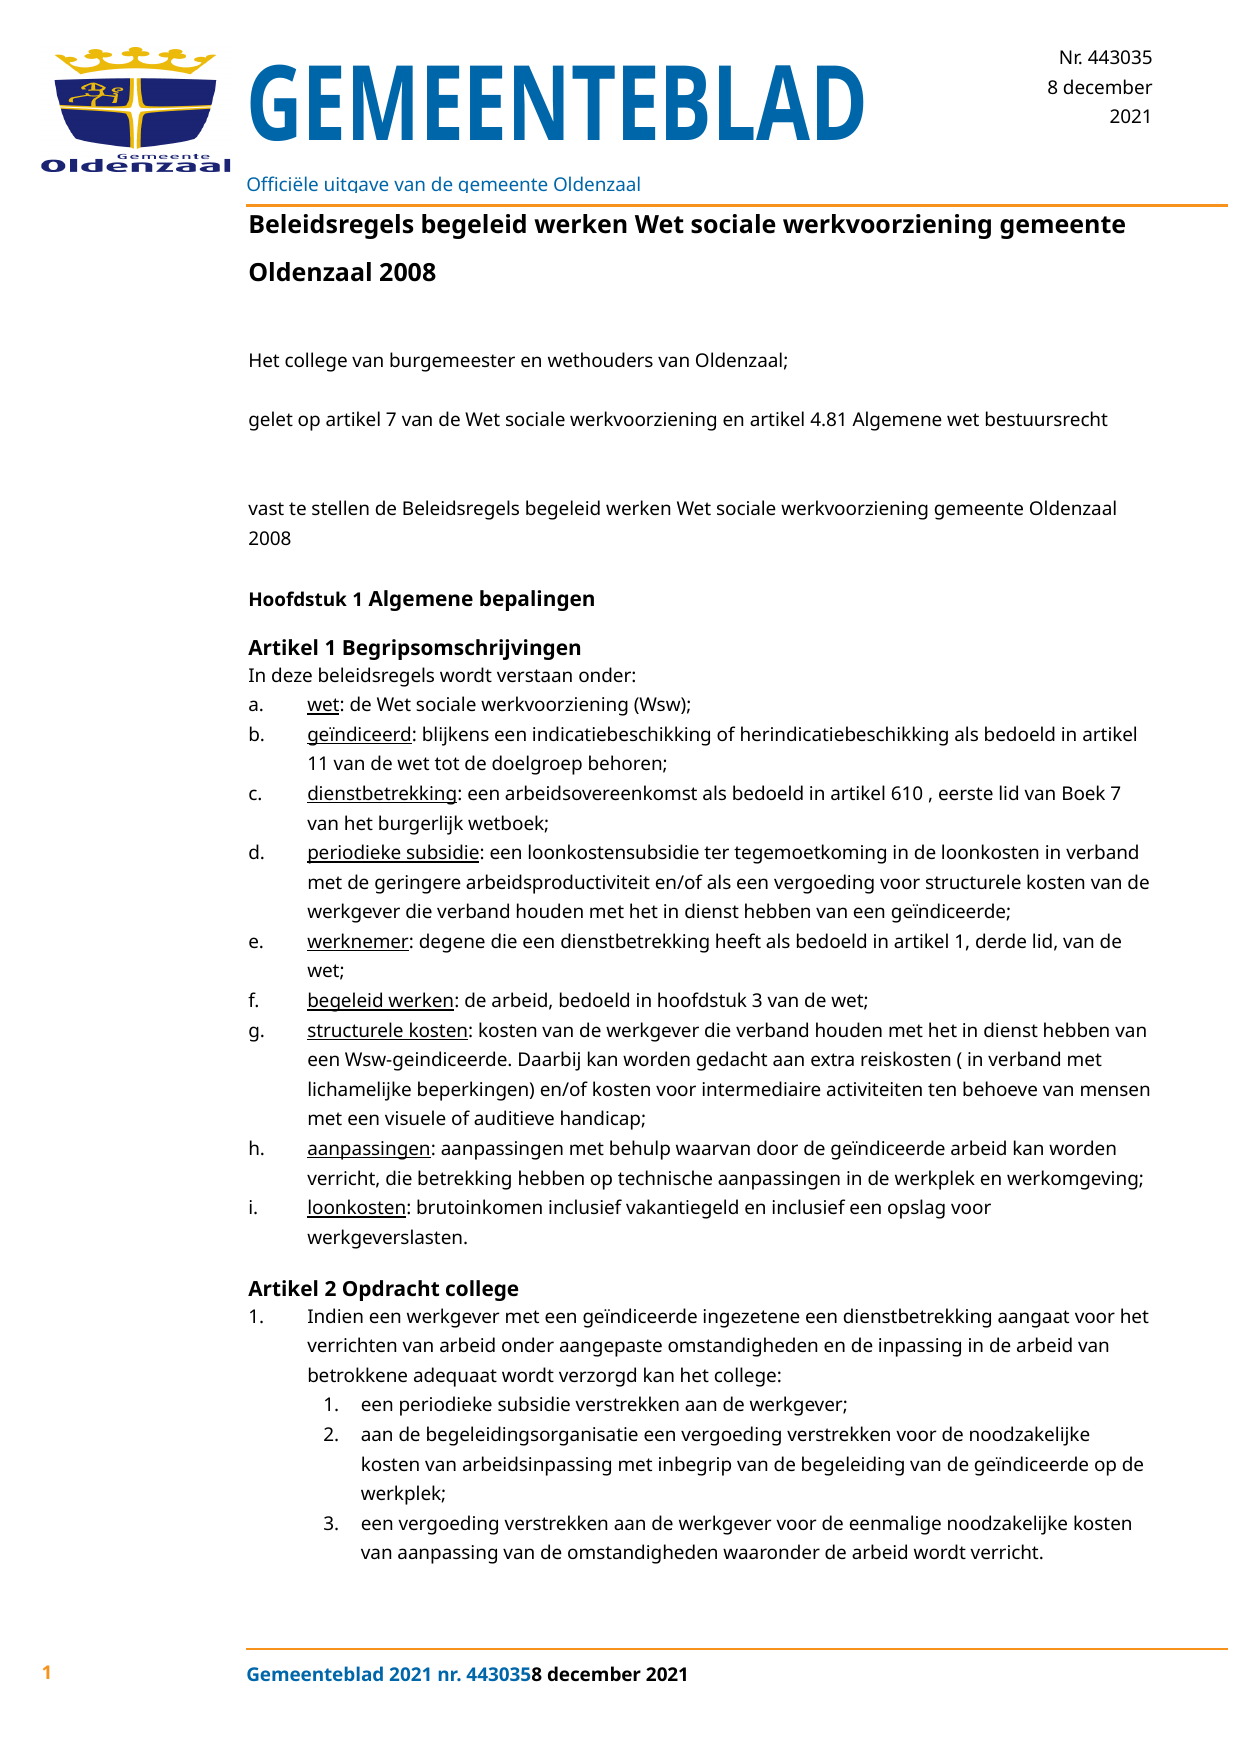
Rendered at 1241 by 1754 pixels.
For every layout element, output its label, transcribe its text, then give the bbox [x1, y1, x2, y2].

list structurele kosten: kosten van de werkgever die verband houden met het in dienst hebben van een Wsw-geindiceerde. Daarbij kan worden gedacht aan extra reiskosten ( in verband met lichamelijke beperkingen) en/of kosten voor intermediaire activiteiten ten behoeve van mensen met een visuele of auditieve handicap; [248, 1017, 1152, 1131]
list aan de begeleidingsorganisatie een vergoeding verstrekken voor de noodzakelijke kosten van arbeidsinpassing met inbegrip van de begeleiding van de geïndiceerde op de werkplek; [323, 1421, 1152, 1506]
list werknemer: degene die een dienstbetrekking heeft als bedoeld in artikel 1, derde lid, van de wet; [248, 928, 1152, 983]
list Indien een werkgever met een geïndiceerde ingezetene een dienstbetrekking aangaat voor het verrichten van arbeid onder aangepaste omstandigheden en de inpassing in de arbeid van betrokkene adequaat wordt verzorgd kan het college: [248, 1303, 1152, 1388]
list wet: de Wet sociale werkvoorziening (Wsw); [248, 691, 1152, 717]
list een periodieke subsidie verstrekken aan de werkgever; [323, 1392, 1152, 1417]
text gelet op artikel 7 van de Wet sociale werkvoorziening en artikel 4.81 Algemene wet bestuursrecht [248, 407, 1152, 432]
list periodieke subsidie: een loonkostensubsidie ter tegemoetkoming in de loonkosten in verband met de geringere arbeidsproductiviteit en/of als een vergoeding voor structurele kosten van de werkgever die verband houden met het in dienst hebben van een geïndiceerde; [248, 839, 1152, 924]
picture [41, 47, 231, 172]
text Beleidsregels begeleid werken Wet sociale werkvoorziening gemeente Oldenzaal 2008 [248, 207, 1152, 288]
list geïndiceerd: blijkens een indicatiebeschikking of herindicatiebeschikking als bedoeld in artikel 11 van de wet tot de doelgroep behoren; [248, 721, 1152, 776]
list dienstbetrekking: een arbeidsovereenkomst als bedoeld in artikel 610 , eerste lid van Boek 7 van het burgerlijk wetboek; [248, 780, 1152, 836]
text Het college van burgemeester en wethouders van Oldenzaal; [248, 347, 1152, 373]
list begeleid werken: de arbeid, bedoeld in hoofdstuk 3 van de wet; [248, 987, 1152, 1013]
text vast te stellen de Beleidsregels begeleid werken Wet sociale werkvoorziening gemeente Oldenzaal 2008 [248, 495, 1152, 551]
list een vergoeding verstrekken aan de werkgever voor de eenmalige noodzakelijke kosten van aanpassing van de omstandigheden waaronder de arbeid wordt verricht. [323, 1510, 1152, 1565]
text Hoofdstuk 1 Algemene bepalingen [248, 584, 1152, 613]
list loonkosten: brutoinkomen inclusief vakantiegeld en inclusief een opslag voor werkgeverslasten. [248, 1194, 1152, 1250]
list aanpassingen: aanpassingen met behulp waarvan door de geïndiceerde arbeid kan worden verricht, die betrekking hebben op technische aanpassingen in de werkplek en werkomgeving; [248, 1135, 1152, 1191]
text Artikel 1 Begripsomschrijvingen [248, 633, 1152, 662]
text Artikel 2 Opdracht college [248, 1274, 1152, 1303]
text In deze beleidsregels wordt verstaan onder: [248, 662, 1152, 688]
